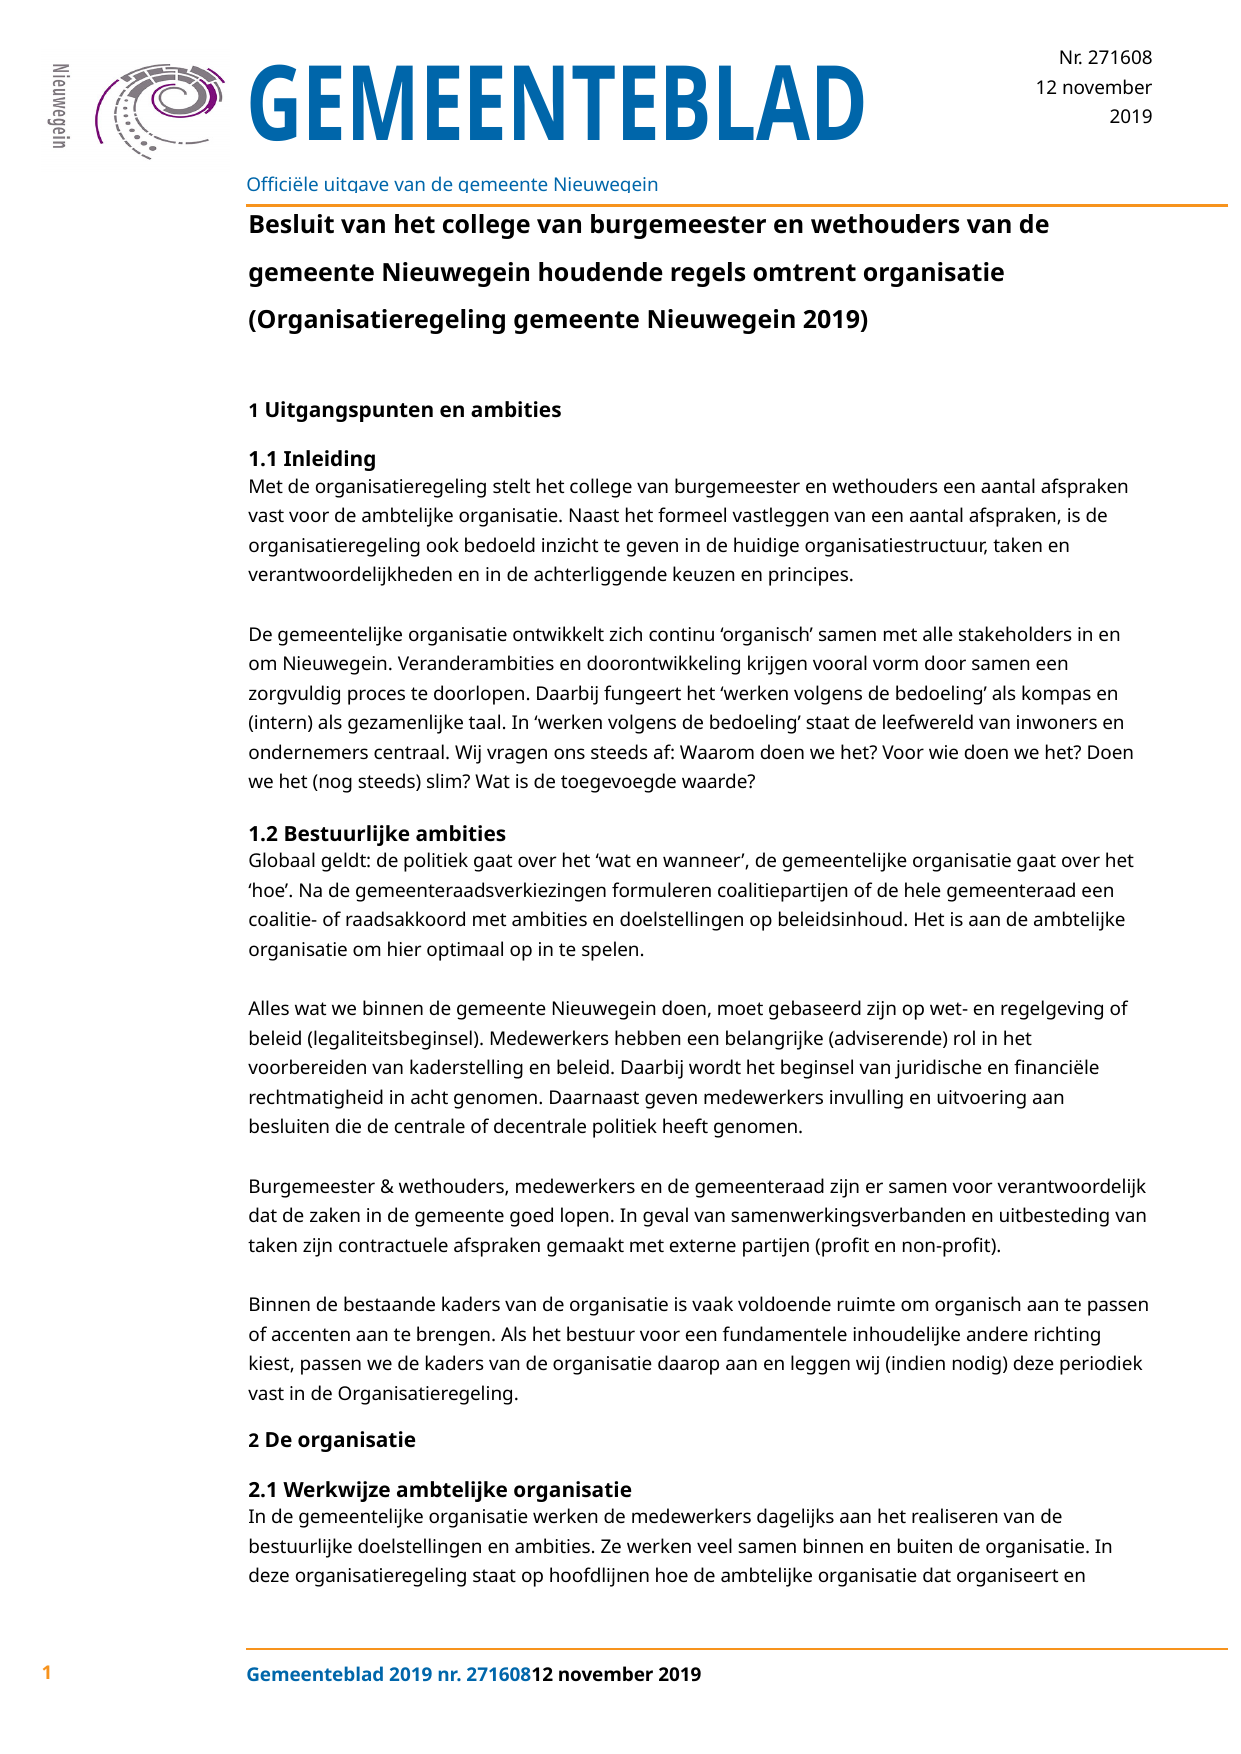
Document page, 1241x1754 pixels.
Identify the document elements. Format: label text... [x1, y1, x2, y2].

text 1.2 Bestuurlijke ambities [248, 819, 1152, 847]
text Besluit van het college van burgemeester en wethouders van de gemeente Nieuwegein houdende regels omtrent organisatie (Organisatieregeling gemeente Nieuwegein 2019) [248, 207, 1152, 336]
text De gemeentelijke organisatie ontwikkelt zich continu ‘organisch’ samen met alle stakeholders in en om Nieuwegein. Veranderambities en doorontwikkeling krijgen vooral vorm door samen een zorgvuldig proces te doorlopen. Daarbij fungeert het ‘werken volgens de bedoeling’ als kompas en (intern) als gezamenlijke taal. In ‘werken volgens de bedoeling’ staat de leefwereld van inwoners en ondernemers centraal. Wij vragen ons steeds af: Waarom doen we het? Voor wie doen we het? Doen we het (nog steeds) slim? Wat is de toegevoegde waarde? [248, 621, 1152, 794]
text Alles wat we binnen de gemeente Nieuwegein doen, moet gebaseerd zijn op wet- en regelgeving of beleid (legaliteitsbeginsel). Medewerkers hebben een belangrijke (adviserende) rol in het voorbereiden van kaderstelling en beleid. Daarbij wordt het beginsel van juridische en financiële rechtmatigheid in acht genomen. Daarnaast geven medewerkers invulling en uitvoering aan besluiten die de centrale of decentrale politiek heeft genomen. [248, 995, 1152, 1139]
text Burgemeester & wethouders, medewerkers en de gemeenteraad zijn er samen voor verantwoordelijk dat de zaken in de gemeente goed lopen. In geval van samenwerkingsverbanden en uitbesteding van taken zijn contractuele afspraken gemaakt met externe partijen (profit en non-profit). [248, 1173, 1152, 1258]
text 1 Uitgangspunten en ambities [248, 395, 1152, 423]
text 2.1 Werkwijze ambtelijke organisatie [248, 1475, 1152, 1503]
text In de gemeentelijke organisatie werken de medewerkers dagelijks aan het realiseren van de bestuurlijke doelstellingen en ambities. Ze werken veel samen binnen en buiten de organisatie. In deze organisatieregeling staat op hoofdlijnen hoe de ambtelijke organisatie dat organiseert en [248, 1503, 1152, 1588]
text Globaal geldt: de politiek gaat over het ‘wat en wanneer’, de gemeentelijke organisatie gaat over het ‘hoe’. Na de gemeenteraadsverkiezingen formuleren coalitiepartijen of de hele gemeenteraad een coalitie- of raadsakkoord met ambities en doelstellingen op beleidsinhoud. Het is aan de ambtelijke organisatie om hier optimaal op in te spelen. [248, 847, 1152, 962]
text Met de organisatieregeling stelt het college van burgemeester en wethouders een aantal afspraken vast voor de ambtelijke organisatie. Naast het formeel vastleggen van een aantal afspraken, is de organisatieregeling ook bedoeld inzicht te geven in de huidige organisatiestructuur, taken en verantwoordelijkheden en in de achterliggende keuzen en principes. [248, 473, 1152, 587]
text 2 De organisatie [248, 1426, 1152, 1454]
text 1.1 Inleiding [248, 444, 1152, 473]
text Binnen de bestaande kaders van de organisatie is vaak voldoende ruimte om organisch aan te passen of accenten aan te brengen. Als het bestuur voor een fundamentele inhoudelijke andere richting kiest, passen we de kaders van de organisatie daarop aan en leggen wij (indien nodig) deze periodiek vast in de Organisatieregeling. [248, 1291, 1152, 1406]
picture [41, 47, 231, 172]
